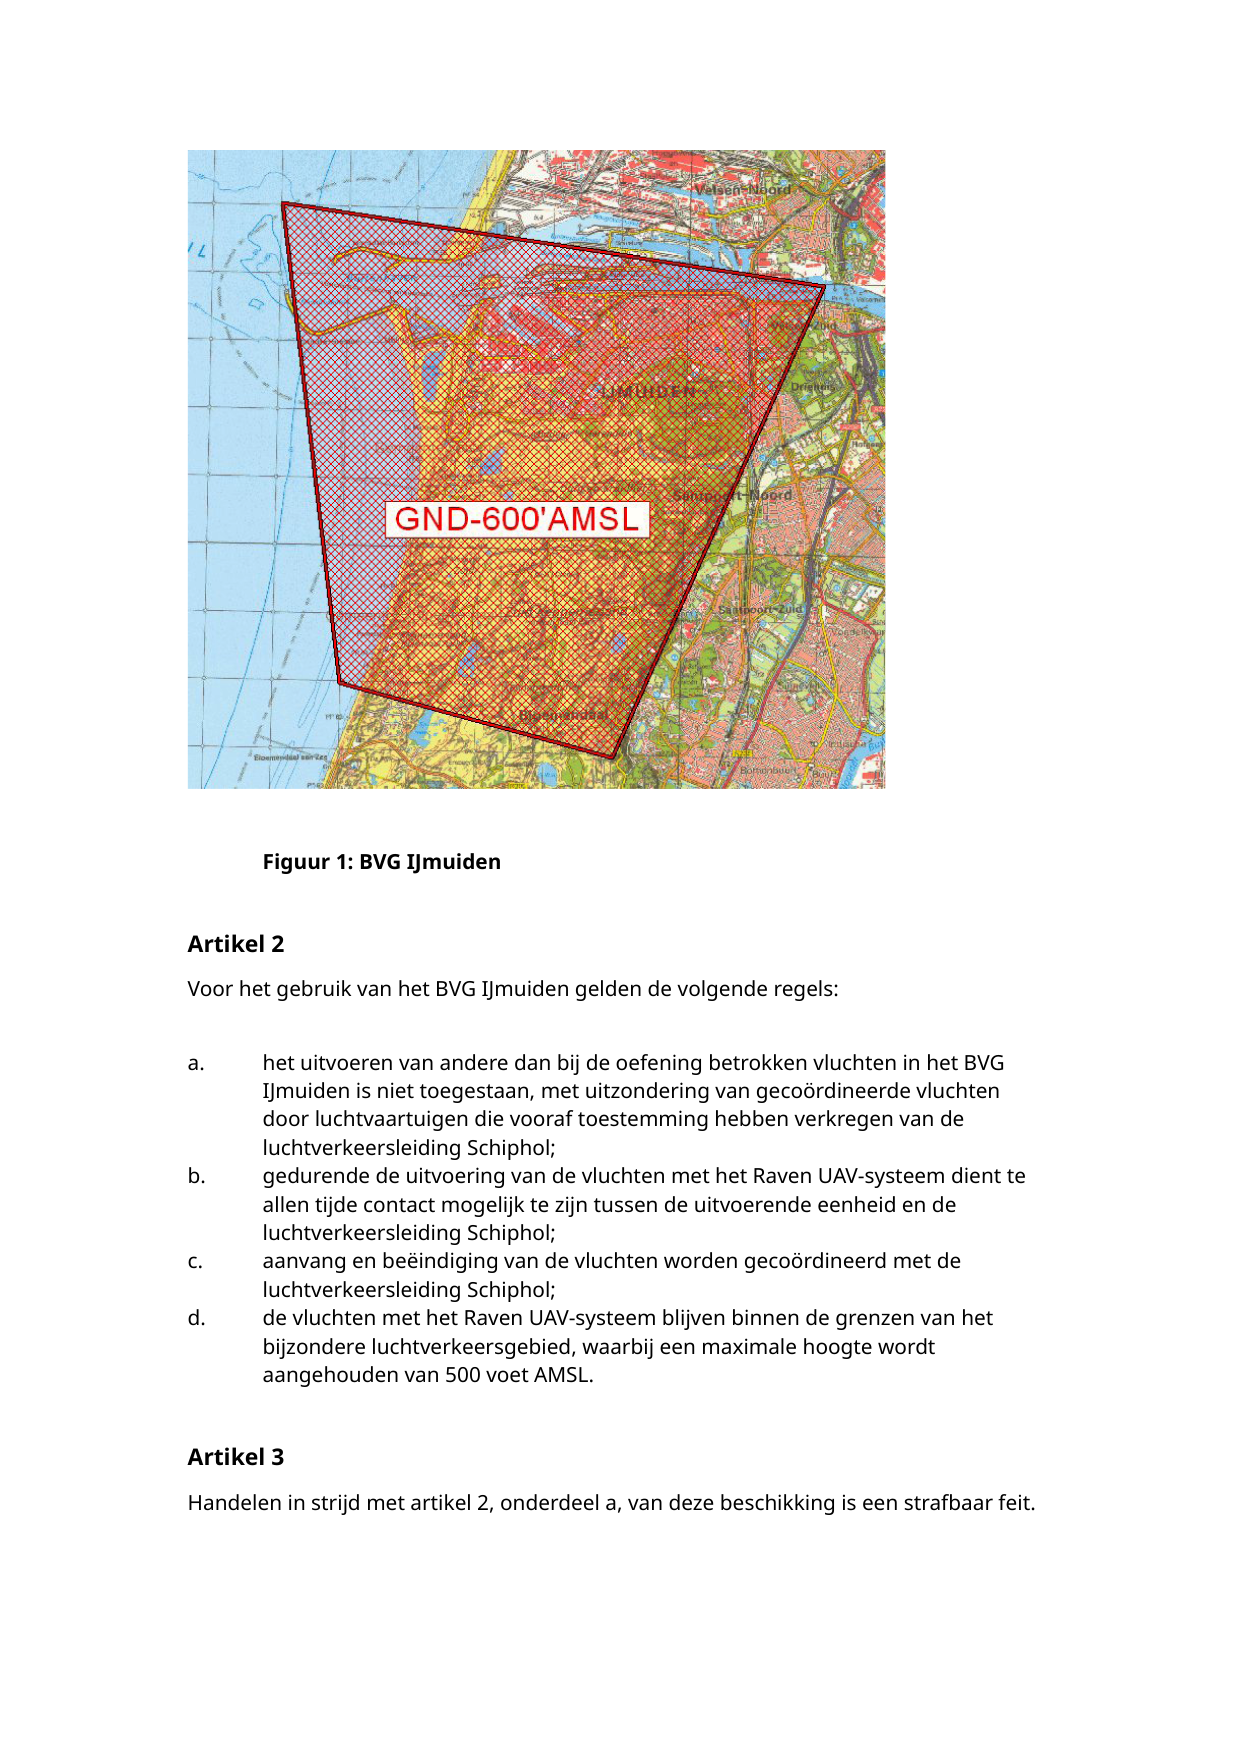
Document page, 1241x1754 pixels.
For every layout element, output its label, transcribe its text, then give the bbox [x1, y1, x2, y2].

list de vluchten met het Raven UAV-systeem blijven binnen de grenzen van het bijzondere luchtverkeersgebied, waarbij een maximale hoogte wordt aangehouden van 500 voet AMSL. [187, 1303, 1053, 1389]
list Figuur 1: BVG IJmuiden [187, 847, 1053, 875]
picture [187, 150, 886, 789]
text Handelen in strijd met artikel 2, onderdeel a, van deze beschikking is een strafbaar feit. [187, 1488, 1053, 1516]
list aanvang en beëindiging van de vluchten worden gecoördineerd met de luchtverkeersleiding Schiphol; [187, 1247, 1053, 1303]
text Voor het gebruik van het BVG IJmuiden gelden de volgende regels: [187, 974, 1053, 1003]
list het uitvoeren van andere dan bij de oefening betrokken vluchten in het BVG IJmuiden is niet toegestaan, met uitzondering van gecoördineerde vluchten door luchtvaartuigen die vooraf toestemming hebben verkregen van de luchtverkeersleiding Schiphol; [187, 1048, 1053, 1161]
subtitle Artikel 3 [187, 1441, 1053, 1473]
list gedurende de uitvoering van de vluchten met het Raven UAV-systeem dient te allen tijde contact mogelijk te zijn tussen de uitvoerende eenheid en de luchtverkeersleiding Schiphol; [187, 1161, 1053, 1247]
subtitle Artikel 2 [187, 928, 1053, 959]
